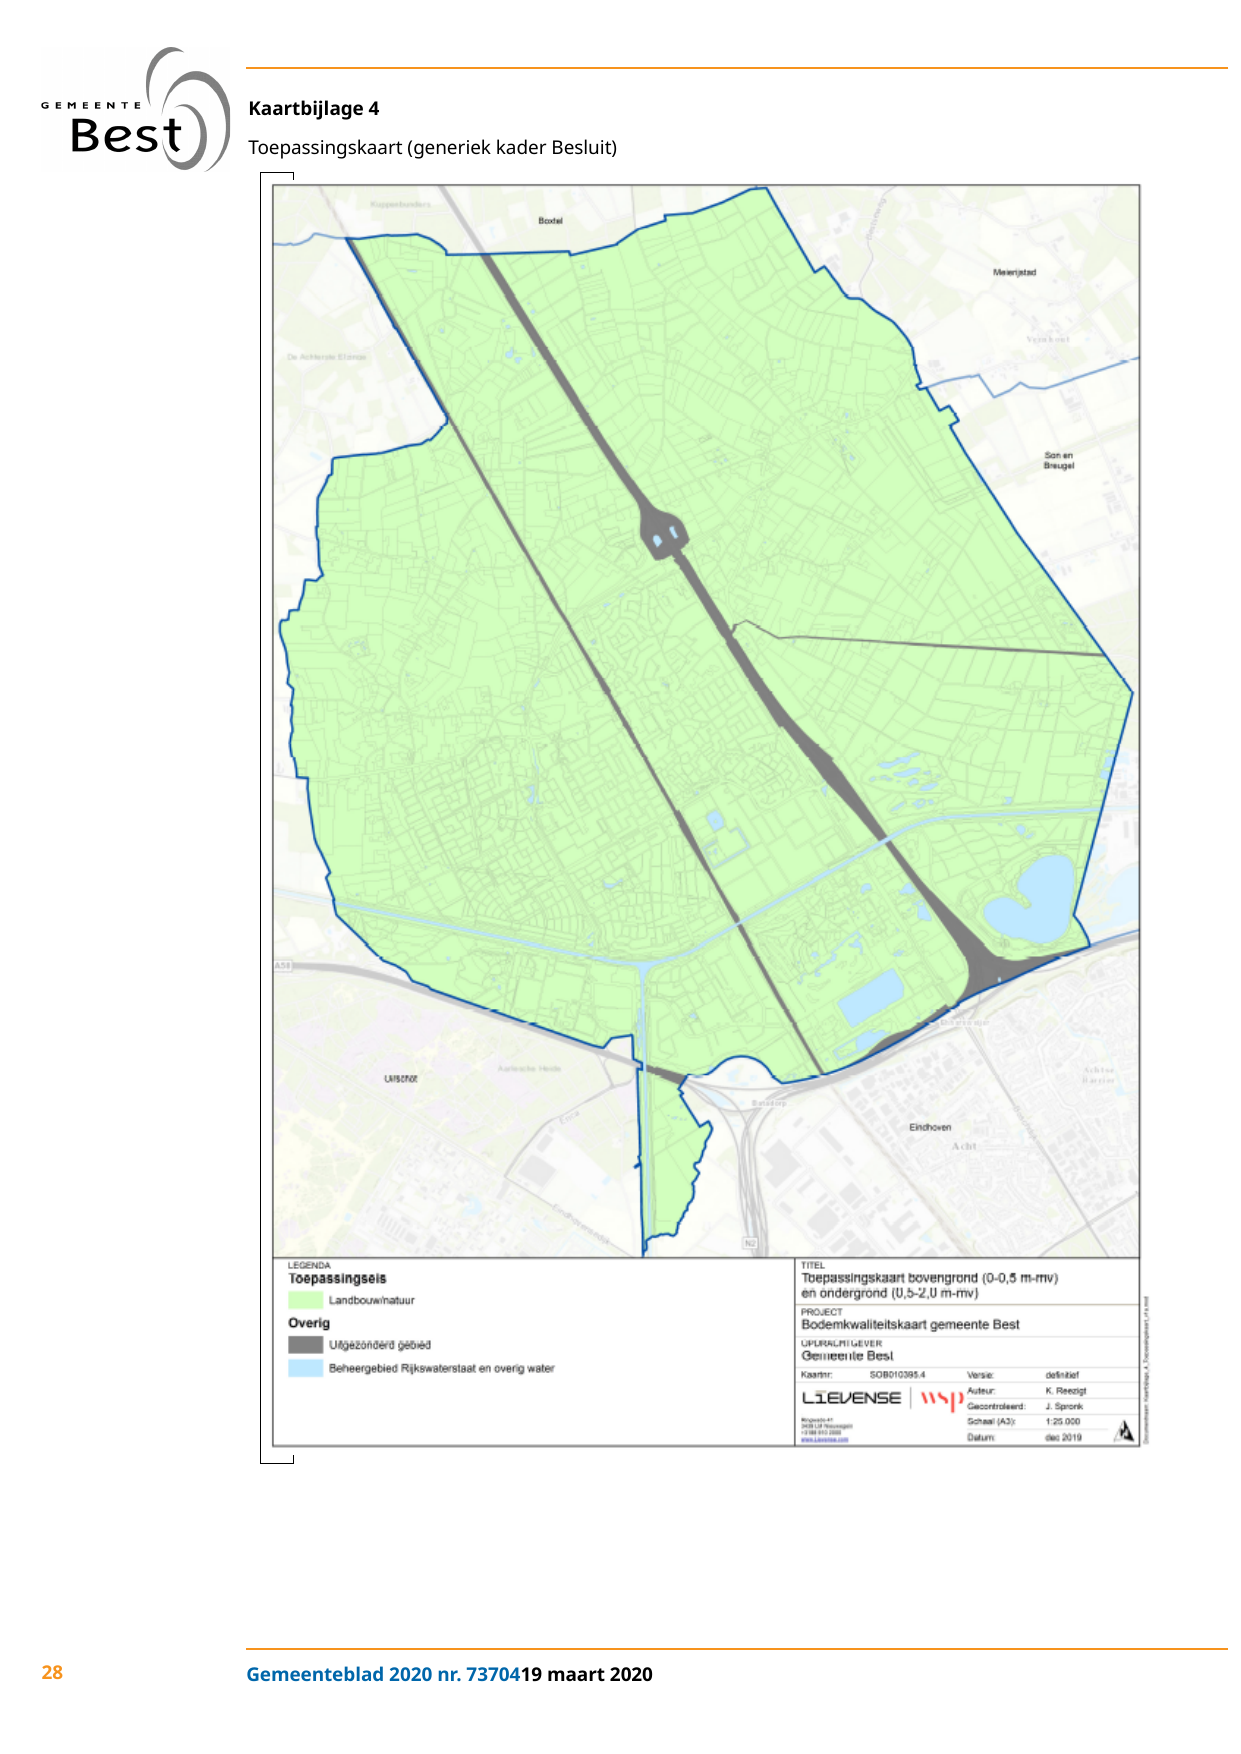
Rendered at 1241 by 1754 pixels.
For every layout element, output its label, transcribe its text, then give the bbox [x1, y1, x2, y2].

text Toepassingskaart (generiek kader Besluit) [248, 134, 1152, 160]
picture [41, 47, 231, 172]
text Kaartbijlage 4 [248, 95, 1152, 121]
picture [268, 180, 1155, 1455]
